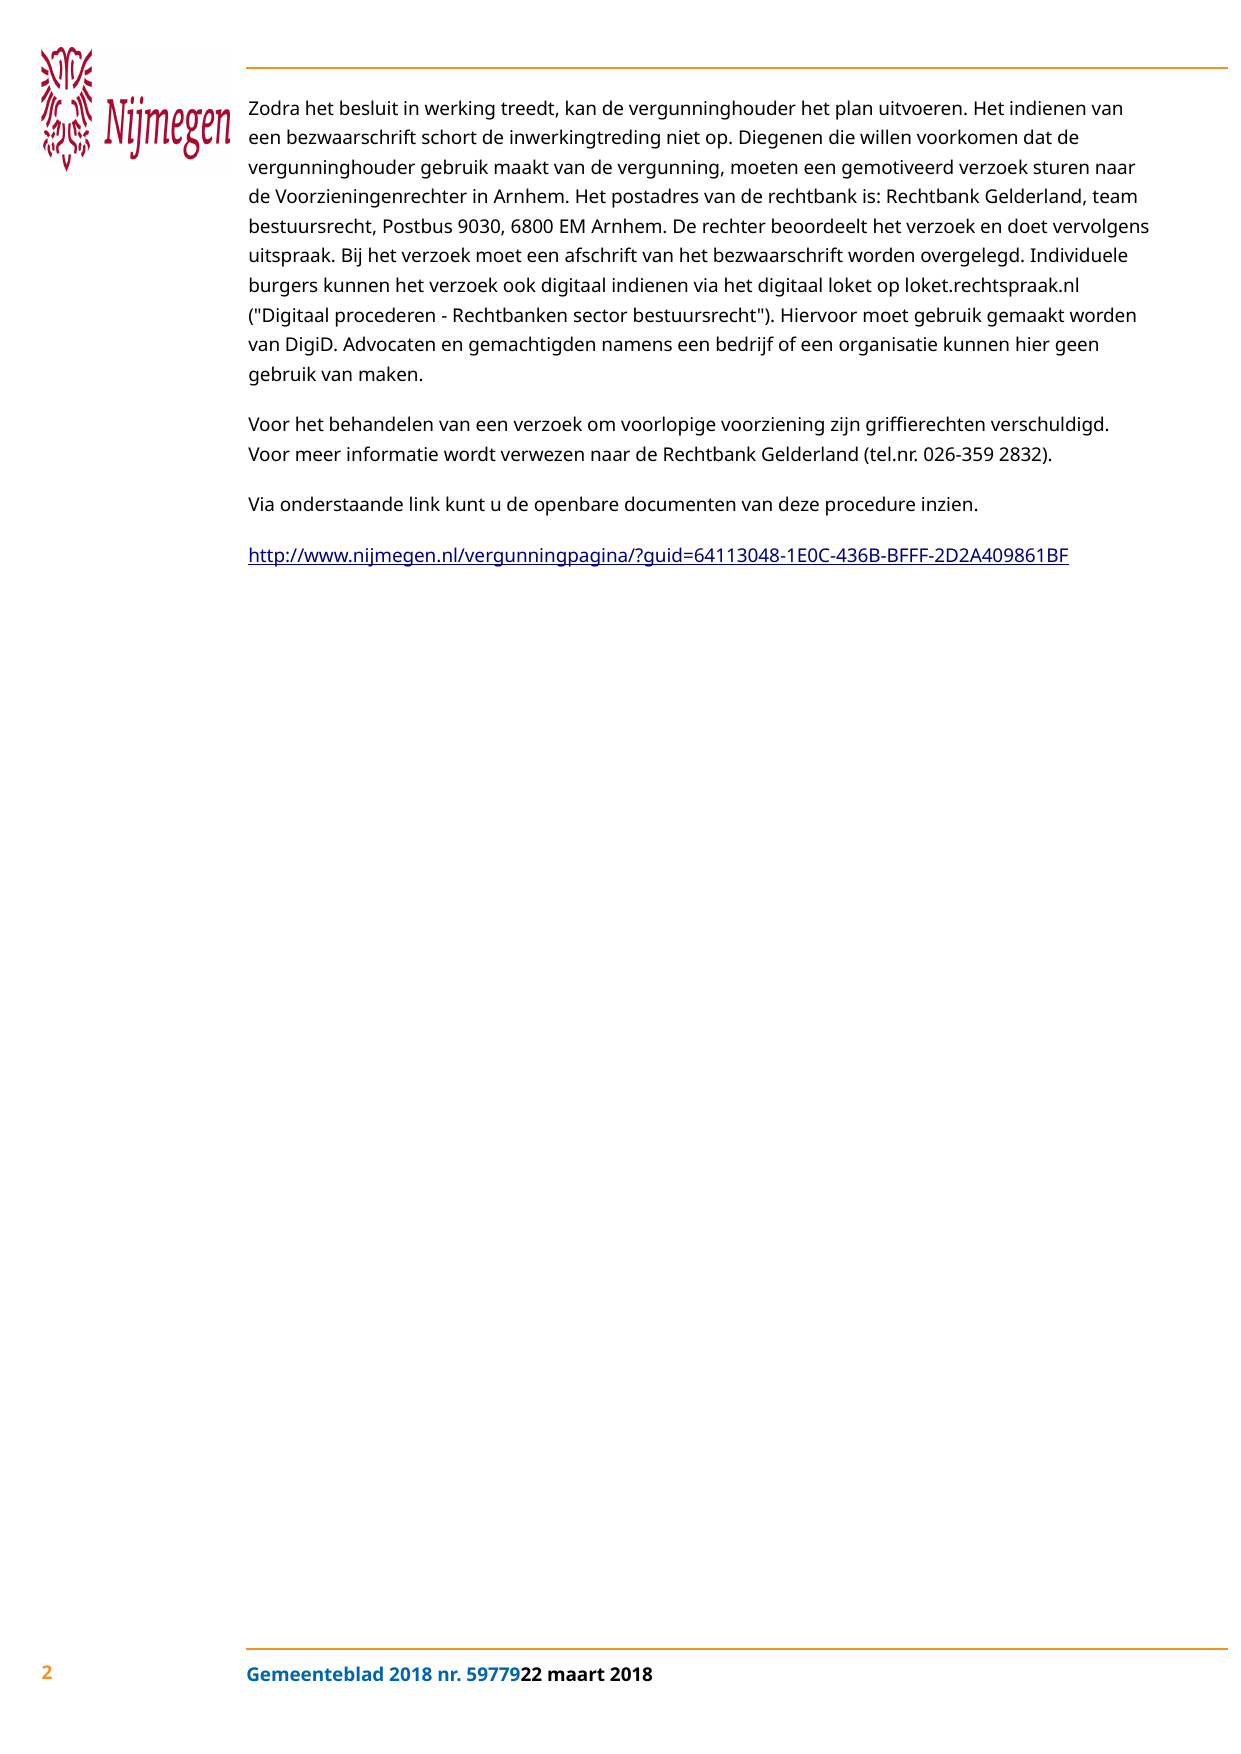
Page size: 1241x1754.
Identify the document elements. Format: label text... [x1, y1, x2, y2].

text Via onderstaande link kunt u de openbare documenten van deze procedure inzien. [248, 491, 1152, 517]
picture [41, 47, 231, 172]
text http://www.nijmegen.nl/vergunningpagina/?guid=64113048-1E0C-436B-BFFF-2D2A409861BF [248, 542, 1152, 568]
text Zodra het besluit in werking treedt, kan de vergunninghouder het plan uitvoeren. Het indienen van een bezwaarschrift schort de inwerkingtreding niet op. Diegenen die willen voorkomen dat de vergunninghouder gebruik maakt van de vergunning, moeten een gemotiveerd verzoek sturen naar de Voorzieningenrechter in Arnhem. Het postadres van de rechtbank is: Rechtbank Gelderland, team bestuursrecht, Postbus 9030, 6800 EM Arnhem. De rechter beoordeelt het verzoek en doet vervolgens uitspraak. Bij het verzoek moet een afschrift van het bezwaarschrift worden overgelegd. Individuele burgers kunnen het verzoek ook digitaal indienen via het digitaal loket op loket.rechtspraak.nl ("Digitaal procederen - Rechtbanken sector bestuursrecht"). Hiervoor moet gebruik gemaakt worden van DigiD. Advocaten en gemachtigden namens een bedrijf of een organisatie kunnen hier geen gebruik van maken. [248, 95, 1152, 387]
text Voor het behandelen van een verzoek om voorlopige voorziening zijn griffierechten verschuldigd. Voor meer informatie wordt verwezen naar de Rechtbank Gelderland (tel.nr. 026-359 2832). [248, 411, 1152, 467]
